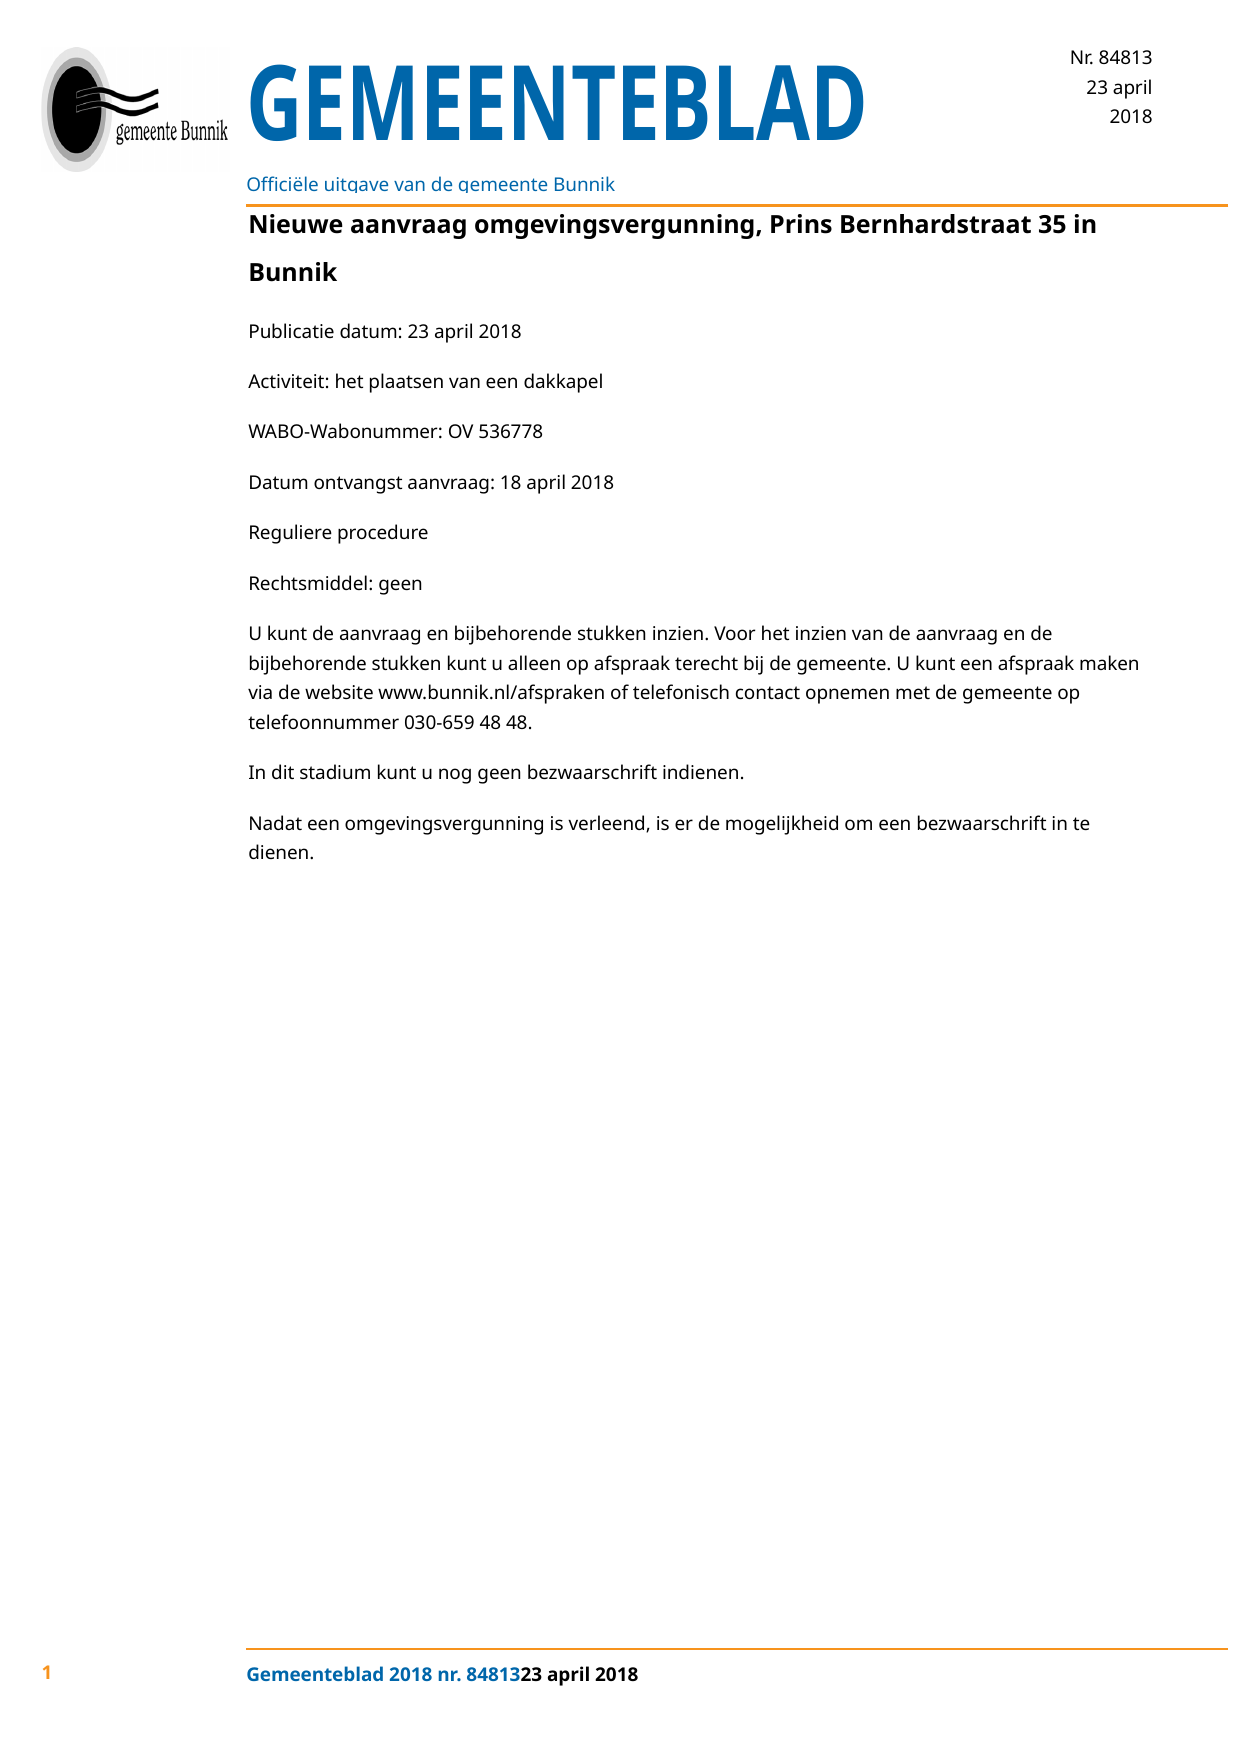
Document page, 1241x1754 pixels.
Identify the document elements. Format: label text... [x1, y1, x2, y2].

text Reguliere procedure [248, 519, 1152, 545]
text Nieuwe aanvraag omgevingsvergunning, Prins Bernhardstraat 35 in Bunnik [248, 207, 1152, 288]
text U kunt de aanvraag en bijbehorende stukken inzien. Voor het inzien van de aanvraag en de bijbehorende stukken kunt u alleen op afspraak terecht bij de gemeente. U kunt een afspraak maken via de website www.bunnik.nl/afspraken of telefonisch contact opnemen met de gemeente op telefoonnummer 030-659 48 48. [248, 620, 1152, 735]
text Rechtsmiddel: geen [248, 570, 1152, 596]
text Nadat een omgevingsvergunning is verleend, is er de mogelijkheid om een bezwaarschrift in te dienen. [248, 810, 1152, 865]
text Publicatie datum: 23 april 2018 [248, 318, 1152, 344]
text WABO-Wabonummer: OV 536778 [248, 419, 1152, 444]
text In dit stadium kunt u nog geen bezwaarschrift indienen. [248, 759, 1152, 785]
text Datum ontvangst aanvraag: 18 april 2018 [248, 469, 1152, 495]
picture [41, 47, 231, 172]
text Activiteit: het plaatsen van een dakkapel [248, 368, 1152, 394]
